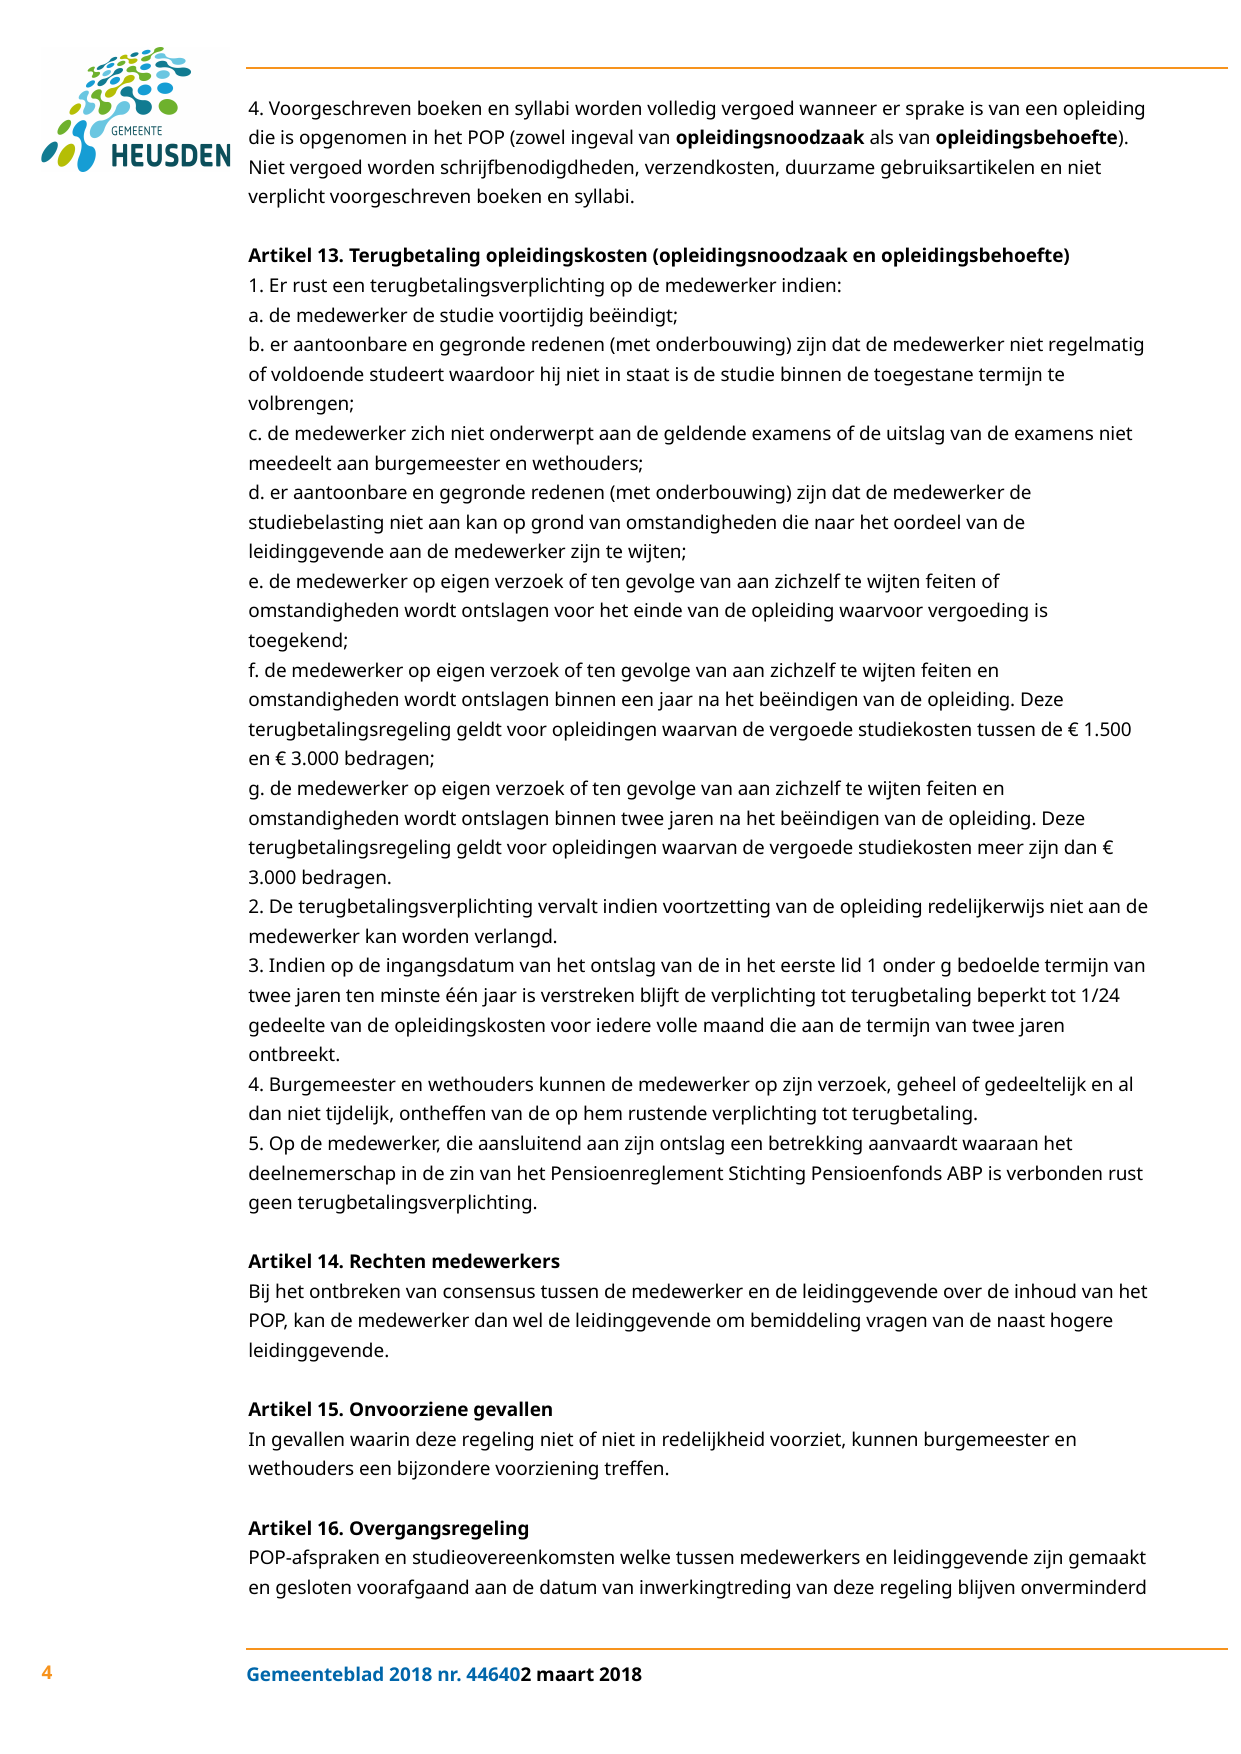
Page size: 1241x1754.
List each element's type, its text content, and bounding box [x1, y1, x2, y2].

text g. de medewerker op eigen verzoek of ten gevolge van aan zichzelf te wijten feiten en omstandigheden wordt ontslagen binnen twee jaren na het beëindigen van de opleiding. Deze terugbetalingsregeling geldt voor opleidingen waarvan de vergoede studiekosten meer zijn dan € 3.000 bedragen. [248, 775, 1152, 890]
text 4. Burgemeester en wethouders kunnen de medewerker op zijn verzoek, geheel of gedeeltelijk en al dan niet tijdelijk, ontheffen van de op hem rustende verplichting tot terugbetaling. [248, 1071, 1152, 1126]
text Bij het ontbreken van consensus tussen de medewerker en de leidinggevende over de inhoud van het POP, kan de medewerker dan wel de leidinggevende om bemiddeling vragen van de naast hogere leidinggevende. [248, 1278, 1152, 1363]
text Artikel 14. Rechten medewerkers [248, 1248, 1152, 1274]
text Artikel 15. Onvoorziene gevallen [248, 1396, 1152, 1422]
text Artikel 13. Terugbetaling opleidingskosten (opleidingsnoodzaak en opleidingsbehoefte) [248, 243, 1152, 268]
text e. de medewerker op eigen verzoek of ten gevolge van aan zichzelf te wijten feiten of omstandigheden wordt ontslagen voor het einde van de opleiding waarvoor vergoeding is toegekend; [248, 568, 1152, 653]
picture [41, 47, 231, 172]
text In gevallen waarin deze regeling niet of niet in redelijkheid voorziet, kunnen burgemeester en wethouders een bijzondere voorziening treffen. [248, 1426, 1152, 1481]
text f. de medewerker op eigen verzoek of ten gevolge van aan zichzelf te wijten feiten en omstandigheden wordt ontslagen binnen een jaar na het beëindigen van de opleiding. Deze terugbetalingsregeling geldt voor opleidingen waarvan de vergoede studiekosten tussen de € 1.500 en € 3.000 bedragen; [248, 657, 1152, 771]
text 4. Voorgeschreven boeken en syllabi worden volledig vergoed wanneer er sprake is van een opleiding die is opgenomen in het POP (zowel ingeval van opleidingsnoodzaak als van opleidingsbehoefte). Niet vergoed worden schrijfbenodigdheden, verzendkosten, duurzame gebruiksartikelen en niet verplicht voorgeschreven boeken en syllabi. [248, 95, 1152, 209]
text POP-afspraken en studieovereenkomsten welke tussen medewerkers en leidinggevende zijn gemaakt en gesloten voorafgaand aan de datum van inwerkingtreding van deze regeling blijven onverminderd [248, 1544, 1152, 1600]
text Artikel 16. Overgangsregeling [248, 1515, 1152, 1541]
text 3. Indien op de ingangsdatum van het ontslag van de in het eerste lid 1 onder g bedoelde termijn van twee jaren ten minste één jaar is verstreken blijft de verplichting tot terugbetaling beperkt tot 1/24 gedeelte van de opleidingskosten voor iedere volle maand die aan de termijn van twee jaren ontbreekt. [248, 953, 1152, 1067]
text 5. Op de medewerker, die aansluitend aan zijn ontslag een betrekking aanvaardt waaraan het deelnemerschap in de zin van het Pensioenreglement Stichting Pensioenfonds ABP is verbonden rust geen terugbetalingsverplichting. [248, 1130, 1152, 1215]
text 1. Er rust een terugbetalingsverplichting op de medewerker indien: [248, 272, 1152, 298]
text a. de medewerker de studie voortijdig beëindigt; [248, 302, 1152, 328]
text d. er aantoonbare en gegronde redenen (met onderbouwing) zijn dat de medewerker de studiebelasting niet aan kan op grond van omstandigheden die naar het oordeel van de leidinggevende aan de medewerker zijn te wijten; [248, 479, 1152, 564]
text 2. De terugbetalingsverplichting vervalt indien voortzetting van de opleiding redelijkerwijs niet aan de medewerker kan worden verlangd. [248, 893, 1152, 949]
text c. de medewerker zich niet onderwerpt aan de geldende examens of de uitslag van de examens niet meedeelt aan burgemeester en wethouders; [248, 420, 1152, 476]
text b. er aantoonbare en gegronde redenen (met onderbouwing) zijn dat de medewerker niet regelmatig of voldoende studeert waardoor hij niet in staat is de studie binnen de toegestane termijn te volbrengen; [248, 331, 1152, 416]
